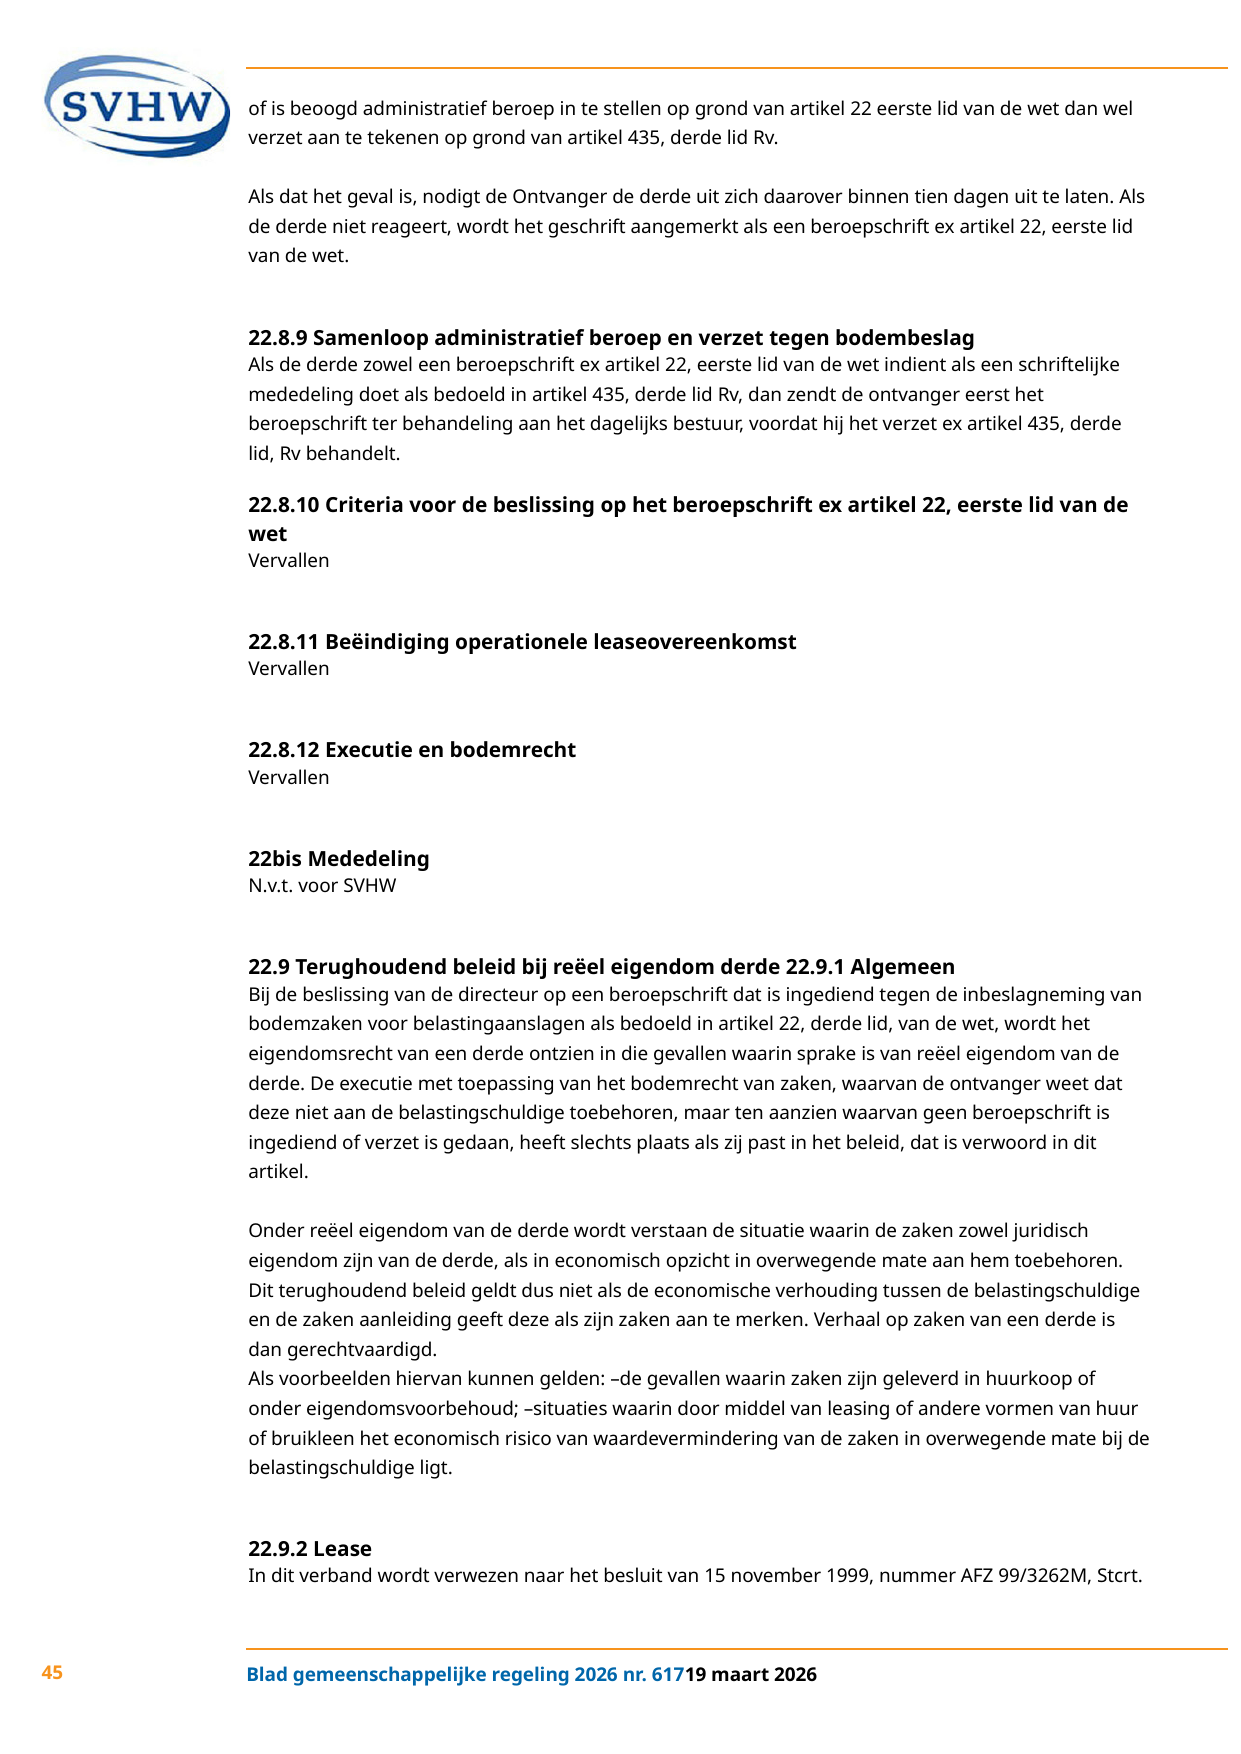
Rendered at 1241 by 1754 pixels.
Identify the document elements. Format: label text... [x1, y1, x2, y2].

text 22.8.10 Criteria voor de beslissing op het beroepschrift ex artikel 22, eerste lid van de wet [248, 490, 1152, 547]
text 22.9.2 Lease [248, 1534, 1152, 1563]
text Als dat het geval is, nodigt de Ontvanger de derde uit zich daarover binnen tien dagen uit te laten. Als de derde niet reageert, wordt het geschrift aangemerkt als een beroepschrift ex artikel 22, eerste lid van de wet. [248, 183, 1152, 268]
text N.v.t. voor SVHW [248, 872, 1152, 898]
text Onder reëel eigendom van de derde wordt verstaan de situatie waarin de zaken zowel juridisch eigendom zijn van de derde, als in economisch opzicht in overwegende mate aan hem toebehoren. Dit terughoudend beleid geldt dus niet als de economische verhouding tussen de belastingschuldige en de zaken aanleiding geeft deze als zijn zaken aan te merken. Verhaal op zaken van een derde is dan gerechtvaardigd. [248, 1218, 1152, 1362]
text Als de derde zowel een beroepschrift ex artikel 22, eerste lid van de wet indient als een schriftelijke mededeling doet als bedoeld in artikel 435, derde lid Rv, dan zendt de ontvanger eerst het beroepschrift ter behandeling aan het dagelijks bestuur, voordat hij het verzet ex artikel 435, derde lid, Rv behandelt. [248, 351, 1152, 466]
text 22bis Mededeling [248, 844, 1152, 872]
text of is beoogd administratief beroep in te stellen op grond van artikel 22 eerste lid van de wet dan wel verzet aan te tekenen op grond van artikel 435, derde lid Rv. [248, 95, 1152, 150]
text Vervallen [248, 764, 1152, 790]
text 22.8.11 Beëindiging operationele leaseovereenkomst [248, 627, 1152, 656]
text 22.8.9 Samenloop administratief beroep en verzet tegen bodembeslag [248, 323, 1152, 351]
text 22.9 Terughoudend beleid bij reëel eigendom derde 22.9.1 Algemeen [248, 952, 1152, 981]
text Vervallen [248, 656, 1152, 681]
text Bij de beslissing van de directeur op een beroepschrift dat is ingediend tegen de inbeslagneming van bodemzaken voor belastingaanslagen als bedoeld in artikel 22, derde lid, van de wet, wordt het eigendomsrecht van een derde ontzien in die gevallen waarin sprake is van reëel eigendom van de derde. De executie met toepassing van het bodemrecht van zaken, waarvan de ontvanger weet dat deze niet aan de belastingschuldige toebehoren, maar ten aanzien waarvan geen beroepschrift is ingediend of verzet is gedaan, heeft slechts plaats als zij past in het beleid, dat is verwoord in dit artikel. [248, 981, 1152, 1184]
text Vervallen [248, 547, 1152, 573]
text In dit verband wordt verwezen naar het besluit van 15 november 1999, nummer AFZ 99/3262M, Stcrt. [248, 1563, 1152, 1588]
text Als voorbeelden hiervan kunnen gelden: –de gevallen waarin zaken zijn geleverd in huurkoop of onder eigendomsvoorbehoud; –situaties waarin door middel van leasing of andere vormen van huur of bruikleen het economisch risico van waardevermindering van de zaken in overwegende mate bij de belastingschuldige ligt. [248, 1366, 1152, 1480]
text 22.8.12 Executie en bodemrecht [248, 736, 1152, 764]
picture [41, 47, 231, 172]
